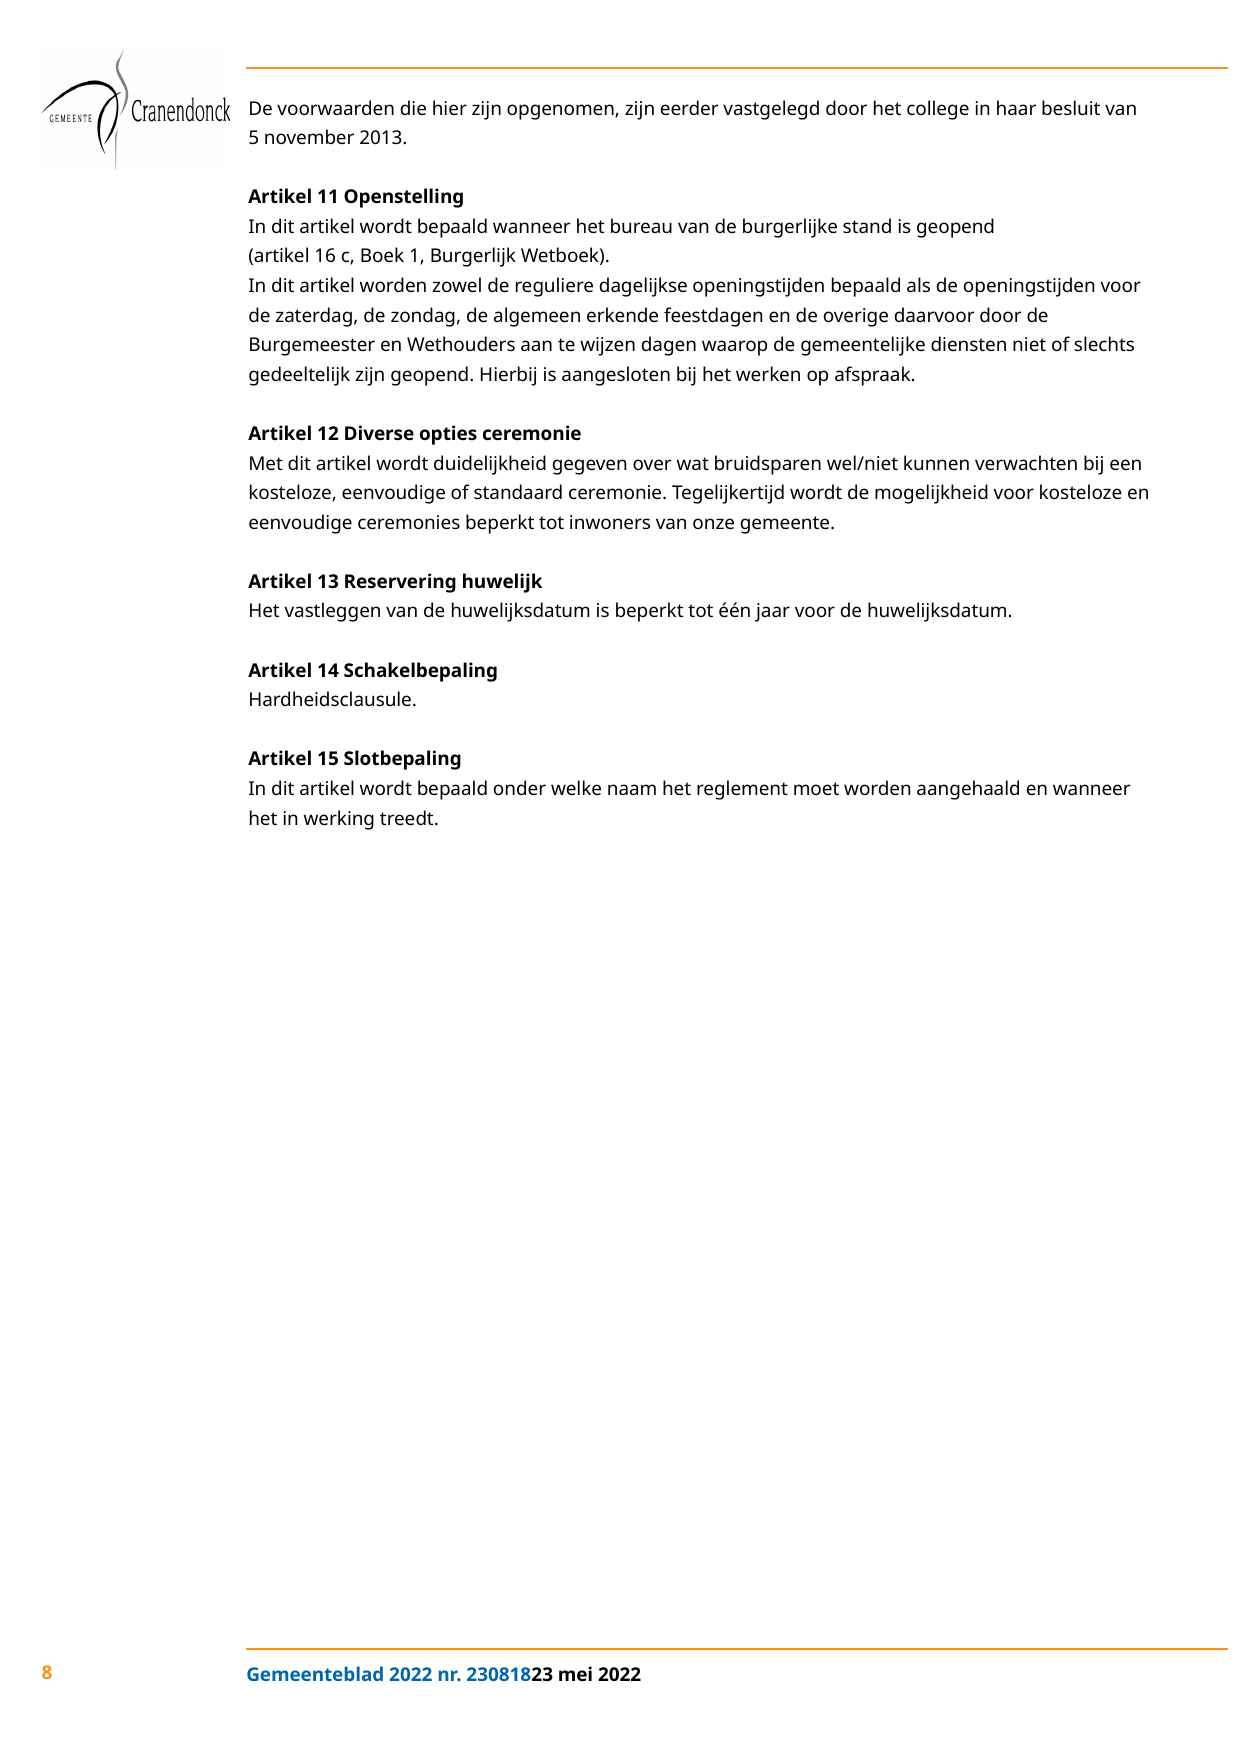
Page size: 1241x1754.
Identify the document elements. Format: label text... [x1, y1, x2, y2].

text In dit artikel wordt bepaald onder welke naam het reglement moet worden aangehaald en wanneer het in werking treedt. [248, 775, 1152, 831]
text Met dit artikel wordt duidelijkheid gegeven over wat bruidsparen wel/niet kunnen verwachten bij een kosteloze, eenvoudige of standaard ceremonie. Tegelijkertijd wordt de mogelijkheid voor kosteloze en eenvoudige ceremonies beperkt tot inwoners van onze gemeente. [248, 450, 1152, 535]
text Artikel 15 Slotbepaling [248, 746, 1152, 771]
text Artikel 12 Diverse opties ceremonie [248, 420, 1152, 446]
text In dit artikel worden zowel de reguliere dagelijkse openingstijden bepaald als de openingstijden voor de zaterdag, de zondag, de algemeen erkende feestdagen en de overige daarvoor door de Burgemeester en Wethouders aan te wijzen dagen waarop de gemeentelijke diensten niet of slechts gedeeltelijk zijn geopend. Hierbij is aangesloten bij het werken op afspraak. [248, 272, 1152, 387]
text Artikel 11 Openstelling [248, 183, 1152, 209]
text Artikel 13 Reservering huwelijk [248, 568, 1152, 594]
picture [41, 47, 231, 172]
text (artikel 16 c, Boek 1, Burgerlijk Wetboek). [248, 243, 1152, 268]
text Artikel 14 Schakelbepaling [248, 657, 1152, 683]
text In dit artikel wordt bepaald wanneer het bureau van de burgerlijke stand is geopend [248, 213, 1152, 239]
text De voorwaarden die hier zijn opgenomen, zijn eerder vastgelegd door het college in haar besluit van 5 november 2013. [248, 95, 1152, 150]
text Het vastleggen van de huwelijksdatum is beperkt tot één jaar voor de huwelijksdatum. [248, 598, 1152, 623]
text Hardheidsclausule. [248, 686, 1152, 712]
